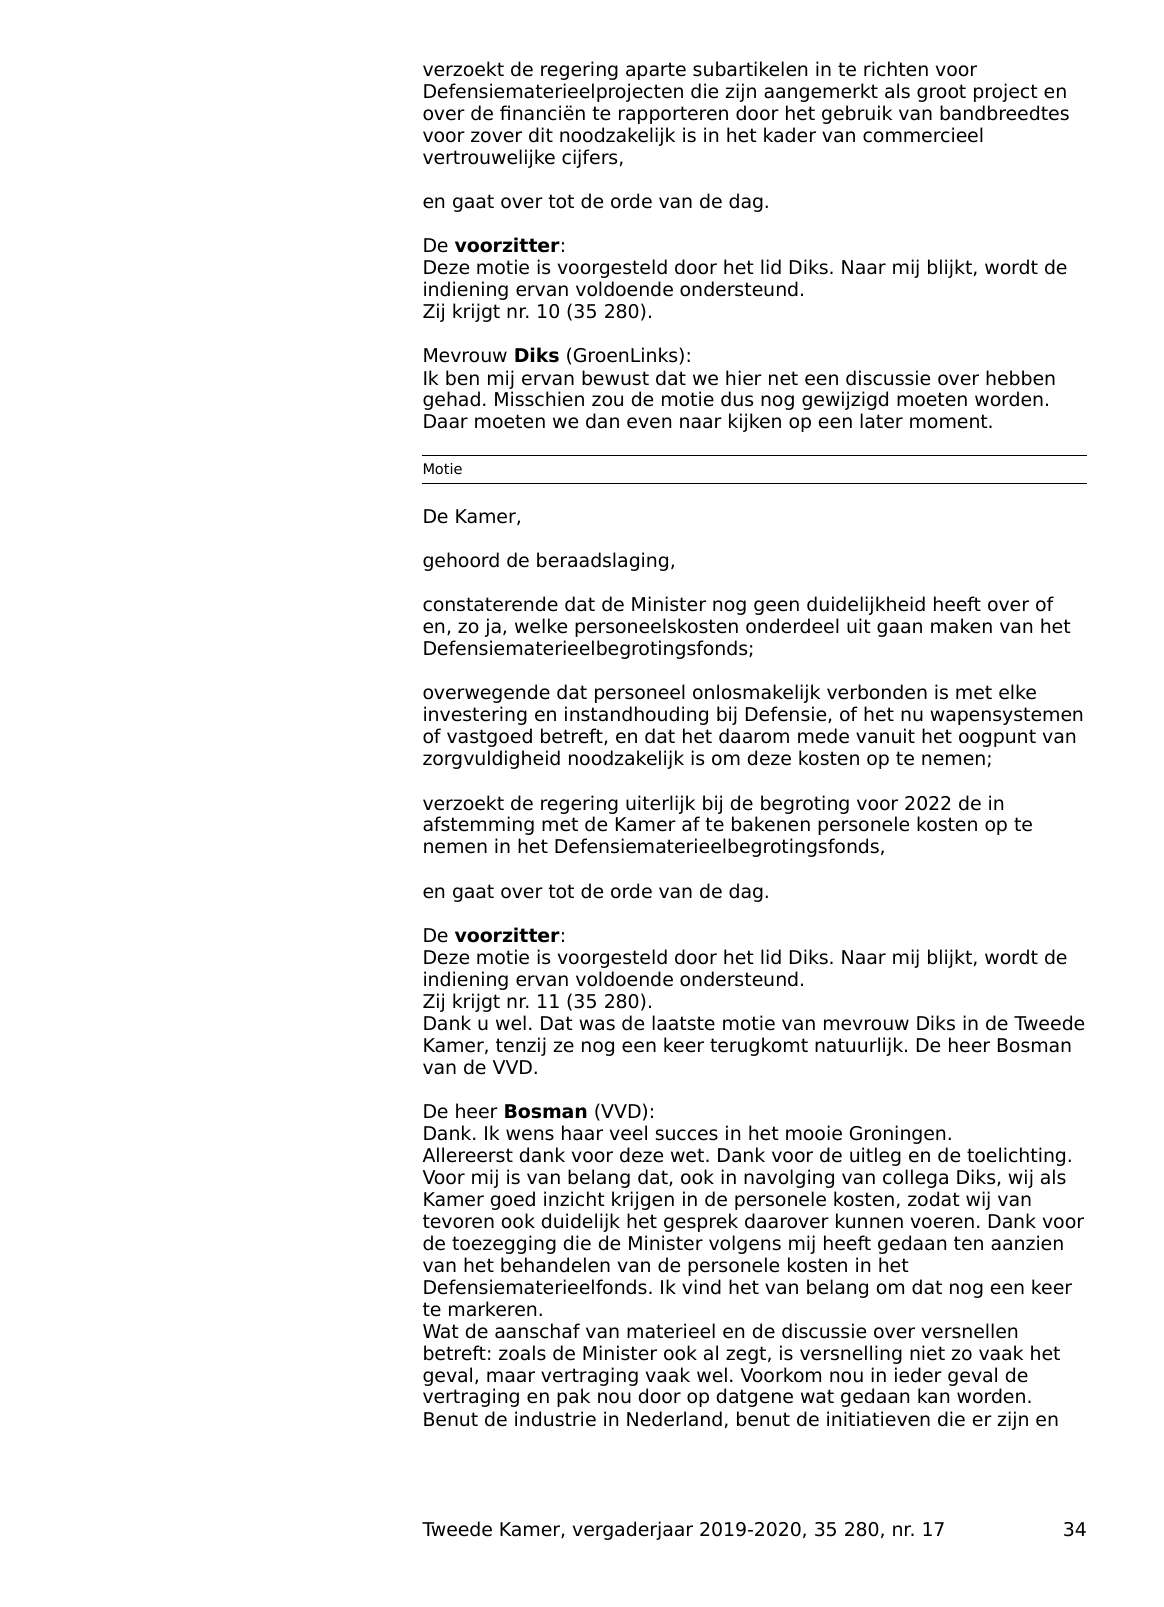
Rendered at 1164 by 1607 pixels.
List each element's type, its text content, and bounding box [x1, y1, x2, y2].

text en gaat over tot de orde van de dag. [422, 881, 1087, 902]
text Zij krijgt nr. 11 (35 280). [422, 991, 1087, 1013]
text verzoekt de regering aparte subartikelen in te richten voor Defensiematerieelprojecten die zijn aangemerkt als groot project en over de financiën te rapporteren door het gebruik van bandbreedtes voor zover dit noodzakelijk is in het kader van commercieel vertrouwelijke cijfers, [422, 59, 1087, 169]
text Deze motie is voorgesteld door het lid Diks. Naar mij blijkt, wordt de indiening ervan voldoende ondersteund. [422, 947, 1087, 991]
text Zij krijgt nr. 10 (35 280). [422, 301, 1087, 323]
text gehoord de beraadslaging, [422, 550, 1087, 572]
text verzoekt de regering uiterlijk bij de begroting voor 2022 de in afstemming met de Kamer af te bakenen personele kosten op te nemen in het Defensiematerieelbegrotingsfonds, [422, 792, 1087, 858]
text Dank u wel. Dat was de laatste motie van mevrouw Diks in de Tweede Kamer, tenzij ze nog een keer terugkomt natuurlijk. De heer Bosman van de VVD. [422, 1013, 1087, 1078]
text Deze motie is voorgesteld door het lid Diks. Naar mij blijkt, wordt de indiening ervan voldoende ondersteund. [422, 257, 1087, 301]
table_header Motie [422, 456, 1087, 483]
text Allereerst dank voor deze wet. Dank voor de uitleg en de toelichting. Voor mij is van belang dat, ook in navolging van collega Diks, wij als Kamer goed inzicht krijgen in de personele kosten, zodat wij van tevoren ook duidelijk het gesprek daarover kunnen voeren. Dank voor de toezegging die de Minister volgens mij heeft gedaan ten aanzien van het behandelen van de personele kosten in het Defensiematerieelfonds. Ik vind het van belang om dat nog een keer te markeren. [422, 1145, 1087, 1321]
text De Kamer, [422, 506, 1087, 528]
text Dank. Ik wens haar veel succes in het mooie Groningen. [422, 1123, 1087, 1145]
text Wat de aanschaf van materieel en de discussie over versnellen betreft: zoals de Minister ook al zegt, is versnelling niet zo vaak het geval, maar vertraging vaak wel. Voorkom nou in ieder geval de vertraging en pak nou door op datgene wat gedaan kan worden. Benut de industrie in Nederland, benut de initiatieven die er zijn en [422, 1321, 1087, 1430]
text De heer Bosman (VVD): [422, 1101, 1087, 1123]
text De voorzitter: [422, 925, 1087, 947]
text constaterende dat de Minister nog geen duidelijkheid heeft over of en, zo ja, welke personeelskosten onderdeel uit gaan maken van het Defensiematerieelbegrotingsfonds; [422, 594, 1087, 660]
text De voorzitter: [422, 235, 1087, 257]
text overwegende dat personeel onlosmakelijk verbonden is met elke investering en instandhouding bij Defensie, of het nu wapensystemen of vastgoed betreft, en dat het daarom mede vanuit het oogpunt van zorgvuldigheid noodzakelijk is om deze kosten op te nemen; [422, 682, 1087, 770]
text Ik ben mij ervan bewust dat we hier net een discussie over hebben gehad. Misschien zou de motie dus nog gewijzigd moeten worden. Daar moeten we dan even naar kijken op een later moment. [422, 367, 1087, 433]
text en gaat over tot de orde van de dag. [422, 191, 1087, 213]
text Mevrouw Diks (GroenLinks): [422, 345, 1087, 367]
